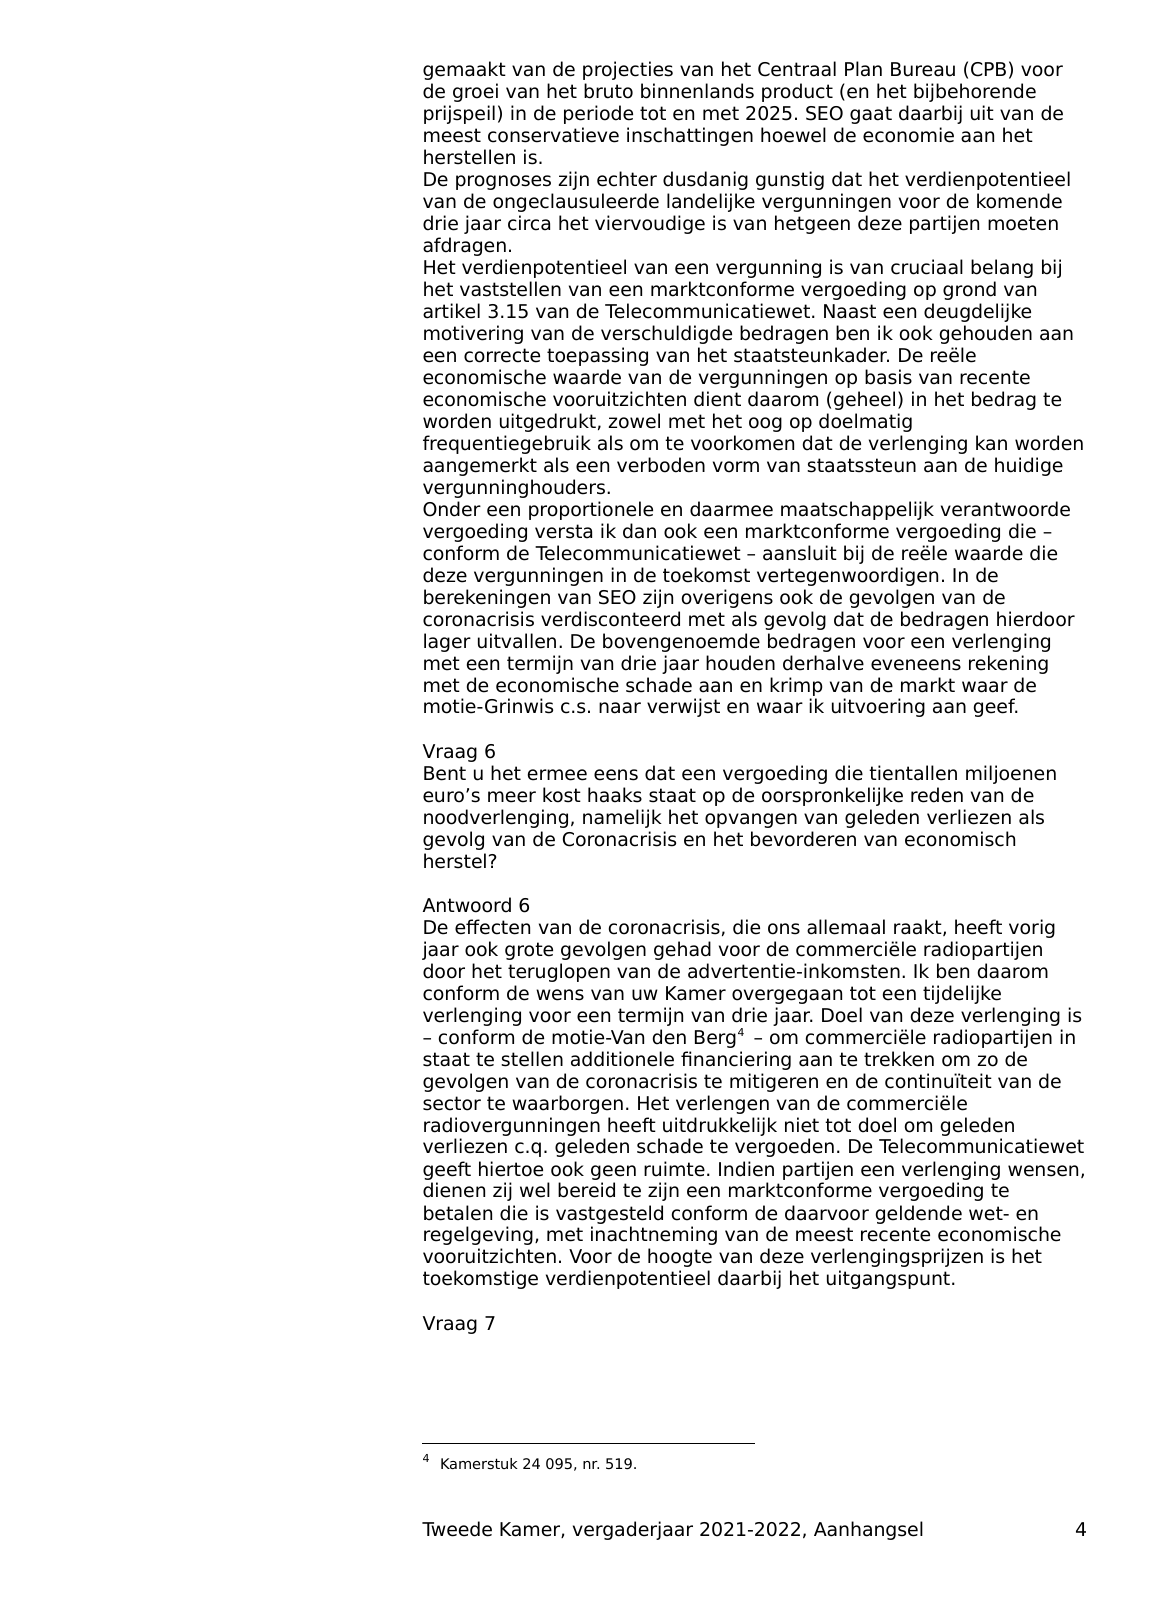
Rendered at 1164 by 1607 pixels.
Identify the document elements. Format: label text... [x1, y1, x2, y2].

text Het verdienpotentieel van een vergunning is van cruciaal belang bij het vaststellen van een marktconforme vergoeding op grond van artikel 3.15 van de Telecommunicatiewet. Naast een deugdelijke motivering van de verschuldigde bedragen ben ik ook gehouden aan een correcte toepassing van het staatsteunkader. De reële economische waarde van de vergunningen op basis van recente economische vooruitzichten dient daarom (geheel) in het bedrag te worden uitgedrukt, zowel met het oog op doelmatig frequentiegebruik als om te voorkomen dat de verlenging kan worden aangemerkt als een verboden vorm van staatssteun aan de huidige vergunninghouders. [422, 257, 1087, 499]
text gemaakt van de projecties van het Centraal Plan Bureau (CPB) voor de groei van het bruto binnenlands product (en het bijbehorende prijspeil) in de periode tot en met 2025. SEO gaat daarbij uit van de meest conservatieve inschattingen hoewel de economie aan het herstellen is. [422, 59, 1087, 169]
text Vraag 6 [422, 741, 1087, 763]
text De prognoses zijn echter dusdanig gunstig dat het verdienpotentieel van de ongeclausuleerde landelijke vergunningen voor de komende drie jaar circa het viervoudige is van hetgeen deze partijen moeten afdragen. [422, 169, 1087, 257]
text Onder een proportionele en daarmee maatschappelijk verantwoorde vergoeding versta ik dan ook een marktconforme vergoeding die – conform de Telecommunicatiewet – aansluit bij de reële waarde die deze vergunningen in de toekomst vertegenwoordigen. In de berekeningen van SEO zijn overigens ook de gevolgen van de coronacrisis verdisconteerd met als gevolg dat de bedragen hierdoor lager uitvallen. De bovengenoemde bedragen voor een verlenging met een termijn van drie jaar houden derhalve eveneens rekening met de economische schade aan en krimp van de markt waar de motie-Grinwis c.s. naar verwijst en waar ik uitvoering aan geef. [422, 499, 1087, 718]
text De effecten van de coronacrisis, die ons allemaal raakt, heeft vorig jaar ook grote gevolgen gehad voor de commerciële radiopartijen door het teruglopen van de advertentie-inkomsten. Ik ben daarom conform de wens van uw Kamer overgegaan tot een tijdelijke verlenging voor een termijn van drie jaar. Doel van deze verlenging is – conform de motie-Van den Berg – om commerciële radiopartijen in staat te stellen additionele financiering aan te trekken om zo de gevolgen van de coronacrisis te mitigeren en de continuïteit van de sector te waarborgen. Het verlengen van de commerciële radiovergunningen heeft uitdrukkelijk niet tot doel om geleden verliezen c.q. geleden schade te vergoeden. De Telecommunicatiewet geeft hiertoe ook geen ruimte. Indien partijen een verlenging wensen, dienen zij wel bereid te zijn een marktconforme vergoeding te betalen die is vastgesteld conform de daarvoor geldende wet- en regelgeving, met inachtneming van de meest recente economische vooruitzichten. Voor de hoogte van deze verlengingsprijzen is het toekomstige verdienpotentieel daarbij het uitgangspunt. [422, 917, 1087, 1290]
text Vraag 7 [422, 1312, 1087, 1334]
text Antwoord 6 [422, 895, 1087, 917]
text Bent u het ermee eens dat een vergoeding die tientallen miljoenen euro’s meer kost haaks staat op de oorspronkelijke reden van de noodverlenging, namelijk het opvangen van geleden verliezen als gevolg van de Coronacrisis en het bevorderen van economisch herstel? [422, 763, 1087, 872]
text Kamerstuk 24 095, nr. 519. [422, 1452, 1087, 1474]
